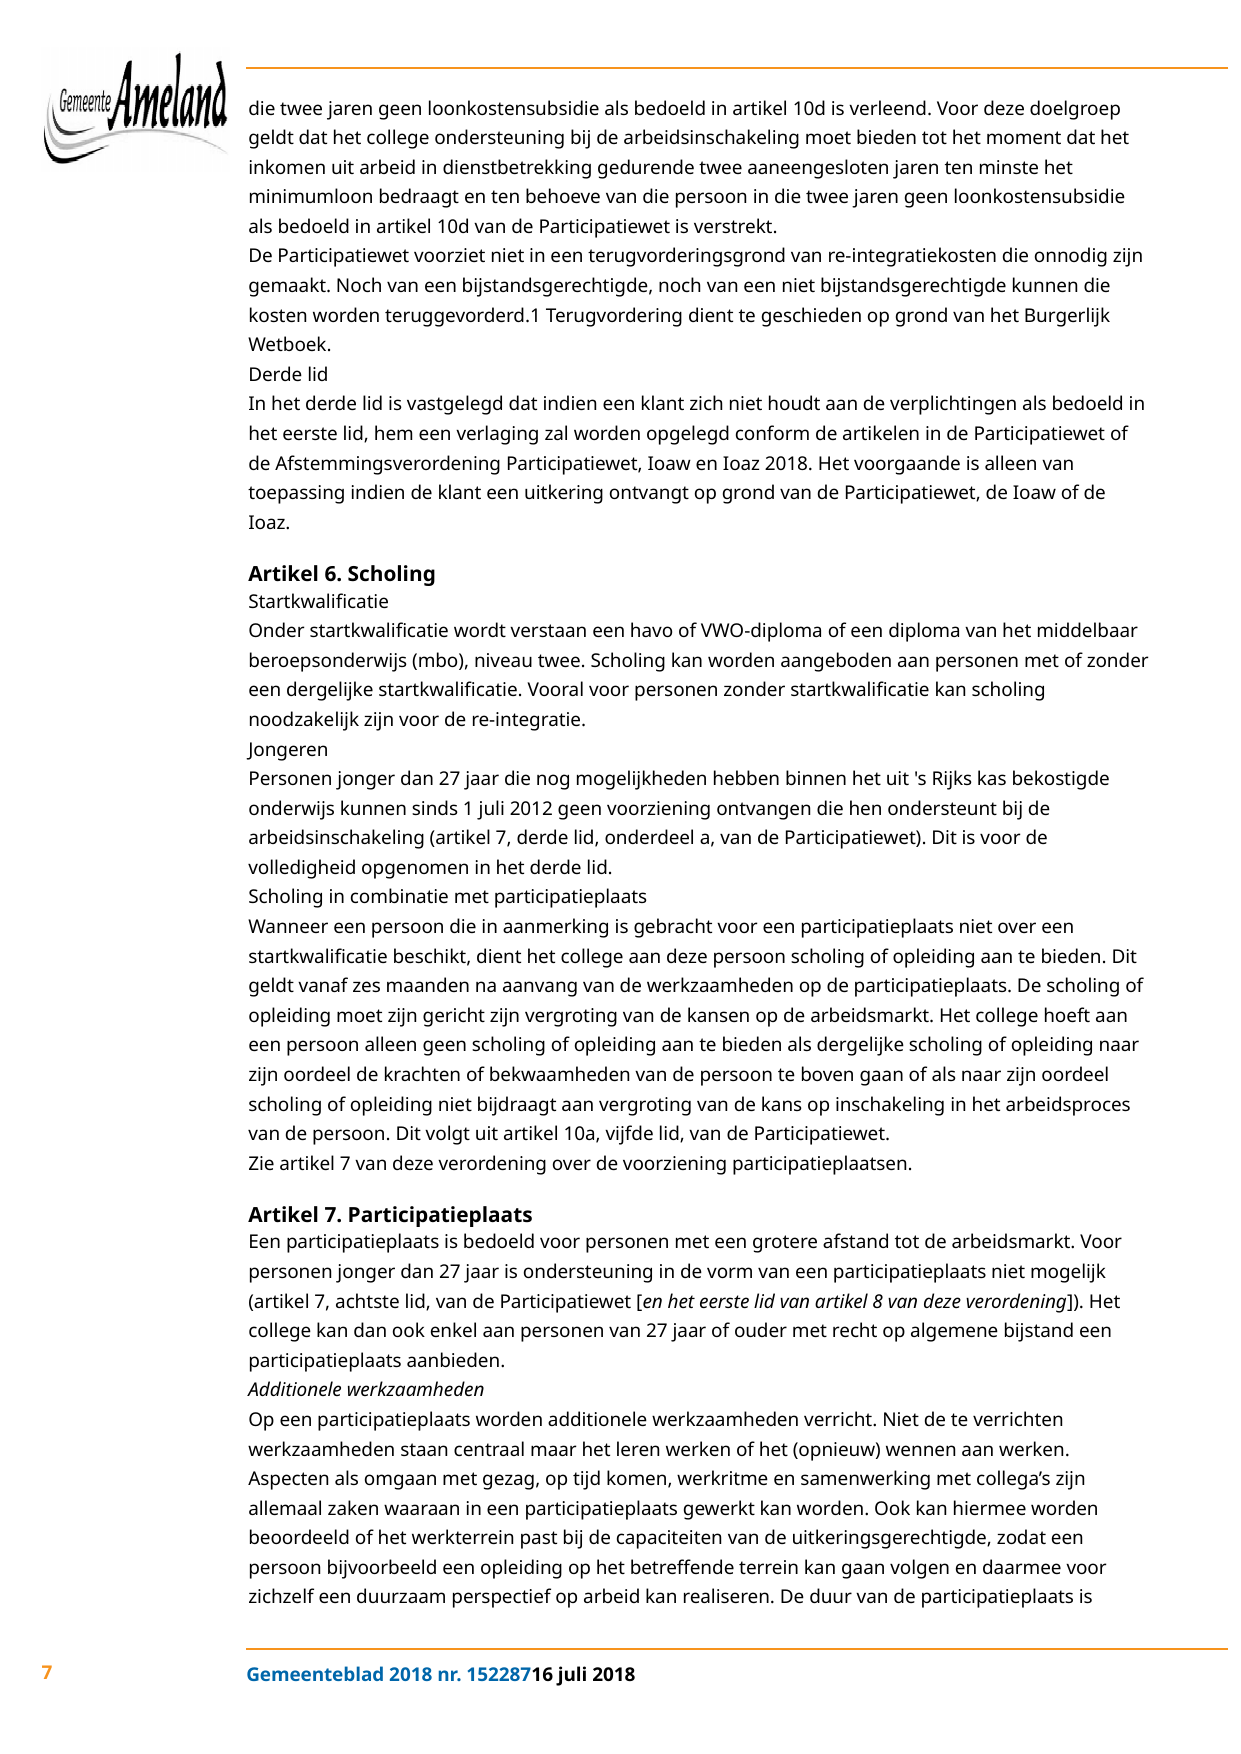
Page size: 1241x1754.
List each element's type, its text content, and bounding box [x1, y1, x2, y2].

text Scholing in combinatie met participatieplaats [248, 884, 1152, 909]
text Zie artikel 7 van deze verordening over de voorziening participatieplaatsen. [248, 1150, 1152, 1176]
text Op een participatieplaats worden additionele werkzaamheden verricht. Niet de te verrichten werkzaamheden staan centraal maar het leren werken of het (opnieuw) wennen aan werken. Aspecten als omgaan met gezag, op tijd komen, werkritme en samenwerking met collega’s zijn allemaal zaken waaraan in een participatieplaats gewerkt kan worden. Ook kan hiermee worden beoordeeld of het werkterrein past bij de capaciteiten van de uitkeringsgerechtigde, zodat een persoon bijvoorbeeld een opleiding op het betreffende terrein kan gaan volgen en daarmee voor zichzelf een duurzaam perspectief op arbeid kan realiseren. De duur van de participatieplaats is [248, 1406, 1152, 1609]
text De Participatiewet voorziet niet in een terugvorderingsgrond van re-integratiekosten die onnodig zijn gemaakt. Noch van een bijstandsgerechtigde, noch van een niet bijstandsgerechtigde kunnen die kosten worden teruggevorderd.1 Terugvordering dient te geschieden op grond van het Burgerlijk Wetboek. [248, 243, 1152, 357]
text Jongeren [248, 736, 1152, 761]
text Startkwalificatie [248, 588, 1152, 613]
text In het derde lid is vastgelegd dat indien een klant zich niet houdt aan de verplichtingen als bedoeld in het eerste lid, hem een verlaging zal worden opgelegd conform de artikelen in de Participatiewet of de Afstemmingsverordening Participatiewet, Ioaw en Ioaz 2018. Het voorgaande is alleen van toepassing indien de klant een uitkering ontvangt op grond van de Participatiewet, de Ioaw of de Ioaz. [248, 391, 1152, 535]
text Personen jonger dan 27 jaar die nog mogelijkheden hebben binnen het uit 's Rijks kas bekostigde onderwijs kunnen sinds 1 juli 2012 geen voorziening ontvangen die hen ondersteunt bij de arbeidsinschakeling (artikel 7, derde lid, onderdeel a, van de Participatiewet). Dit is voor de volledigheid opgenomen in het derde lid. [248, 765, 1152, 880]
text Een participatieplaats is bedoeld voor personen met een grotere afstand tot de arbeidsmarkt. Voor personen jonger dan 27 jaar is ondersteuning in de vorm van een participatieplaats niet mogelijk (artikel 7, achtste lid, van de Participatiewet [en het eerste lid van artikel 8 van deze verordening]). Het college kan dan ook enkel aan personen van 27 jaar of ouder met recht op algemene bijstand een participatieplaats aanbieden. [248, 1229, 1152, 1373]
text Artikel 6. Scholing [248, 559, 1152, 588]
text Wanneer een persoon die in aanmerking is gebracht voor een participatieplaats niet over een startkwalificatie beschikt, dient het college aan deze persoon scholing of opleiding aan te bieden. Dit geldt vanaf zes maanden na aanvang van de werkzaamheden op de participatieplaats. De scholing of opleiding moet zijn gericht zijn vergroting van de kansen op de arbeidsmarkt. Het college hoeft aan een persoon alleen geen scholing of opleiding aan te bieden als dergelijke scholing of opleiding naar zijn oordeel de krachten of bekwaamheden van de persoon te boven gaan of als naar zijn oordeel scholing of opleiding niet bijdraagt aan vergroting van de kans op inschakeling in het arbeidsproces van de persoon. Dit volgt uit artikel 10a, vijfde lid, van de Participatiewet. [248, 913, 1152, 1146]
picture [41, 47, 231, 172]
text Additionele werkzaamheden [248, 1377, 1152, 1402]
text die twee jaren geen loonkostensubsidie als bedoeld in artikel 10d is verleend. Voor deze doelgroep geldt dat het college ondersteuning bij de arbeidsinschakeling moet bieden tot het moment dat het inkomen uit arbeid in dienstbetrekking gedurende twee aaneengesloten jaren ten minste het minimumloon bedraagt en ten behoeve van die persoon in die twee jaren geen loonkostensubsidie als bedoeld in artikel 10d van de Participatiewet is verstrekt. [248, 95, 1152, 239]
text Onder startkwalificatie wordt verstaan een havo of VWO-diploma of een diploma van het middelbaar beroepsonderwijs (mbo), niveau twee. Scholing kan worden aangeboden aan personen met of zonder een dergelijke startkwalificatie. Vooral voor personen zonder startkwalificatie kan scholing noodzakelijk zijn voor de re-integratie. [248, 617, 1152, 732]
text Artikel 7. Participatieplaats [248, 1200, 1152, 1229]
text Derde lid [248, 361, 1152, 387]
